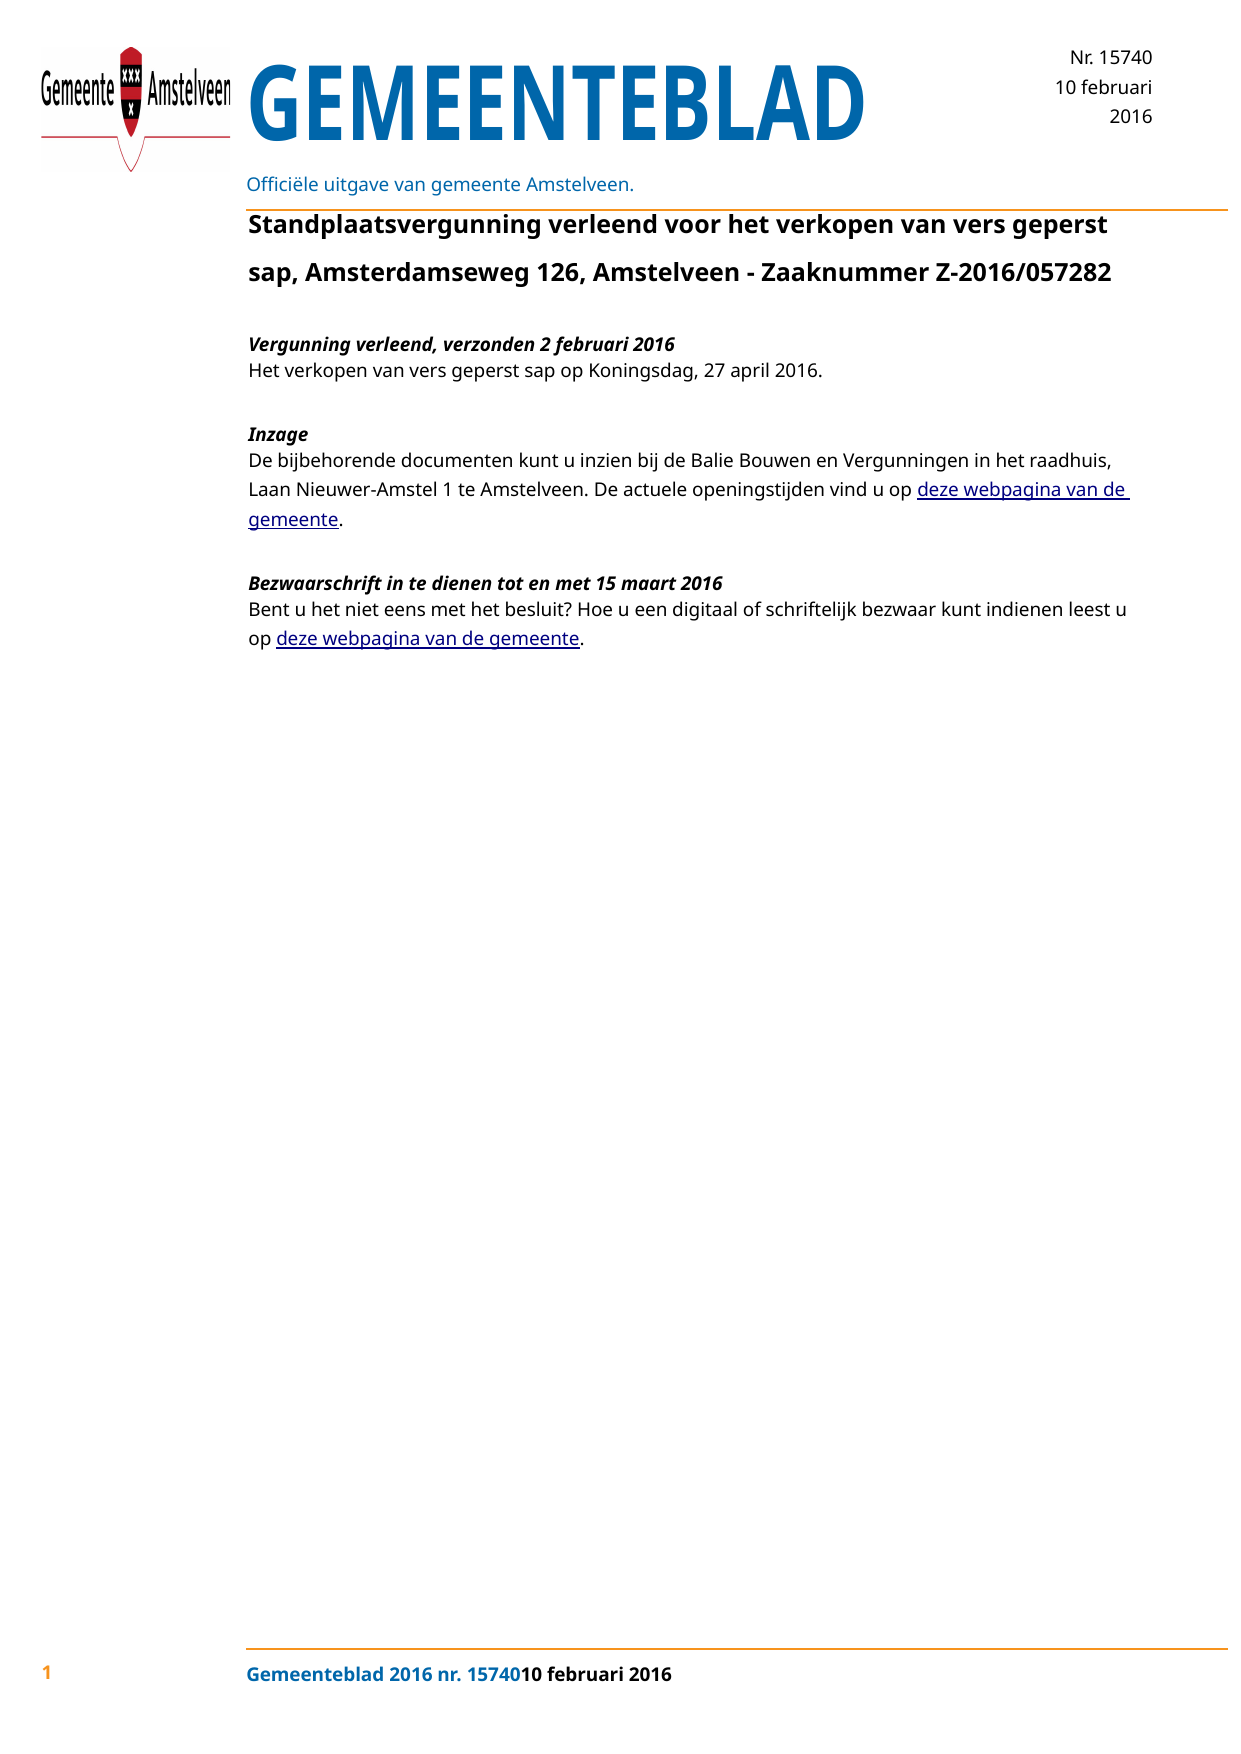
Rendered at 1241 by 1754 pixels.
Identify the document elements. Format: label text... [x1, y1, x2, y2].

text Inzage [248, 421, 1152, 447]
text Standplaatsvergunning verleend voor het verkopen van vers geperst sap, Amsterdamseweg 126, Amstelveen - Zaaknummer Z-2016/057282 [248, 211, 1152, 288]
picture [41, 47, 231, 172]
text Bezwaarschrift in te dienen tot en met 15 maart 2016 [248, 570, 1152, 596]
text Het verkopen van vers geperst sap op Koningsdag, 27 april 2016. [248, 357, 1152, 383]
text Bent u het niet eens met het besluit? Hoe u een digitaal of schriftelijk bezwaar kunt indienen leest u op deze webpagina van de gemeente. [248, 596, 1152, 651]
text De bijbehorende documenten kunt u inzien bij de Balie Bouwen en Vergunningen in het raadhuis, Laan Nieuwer-Amstel 1 te Amstelveen. De actuele openingstijden vind u op deze webpagina van de gemeente. [248, 447, 1152, 532]
text Vergunning verleend, verzonden 2 februari 2016 [248, 331, 1152, 357]
